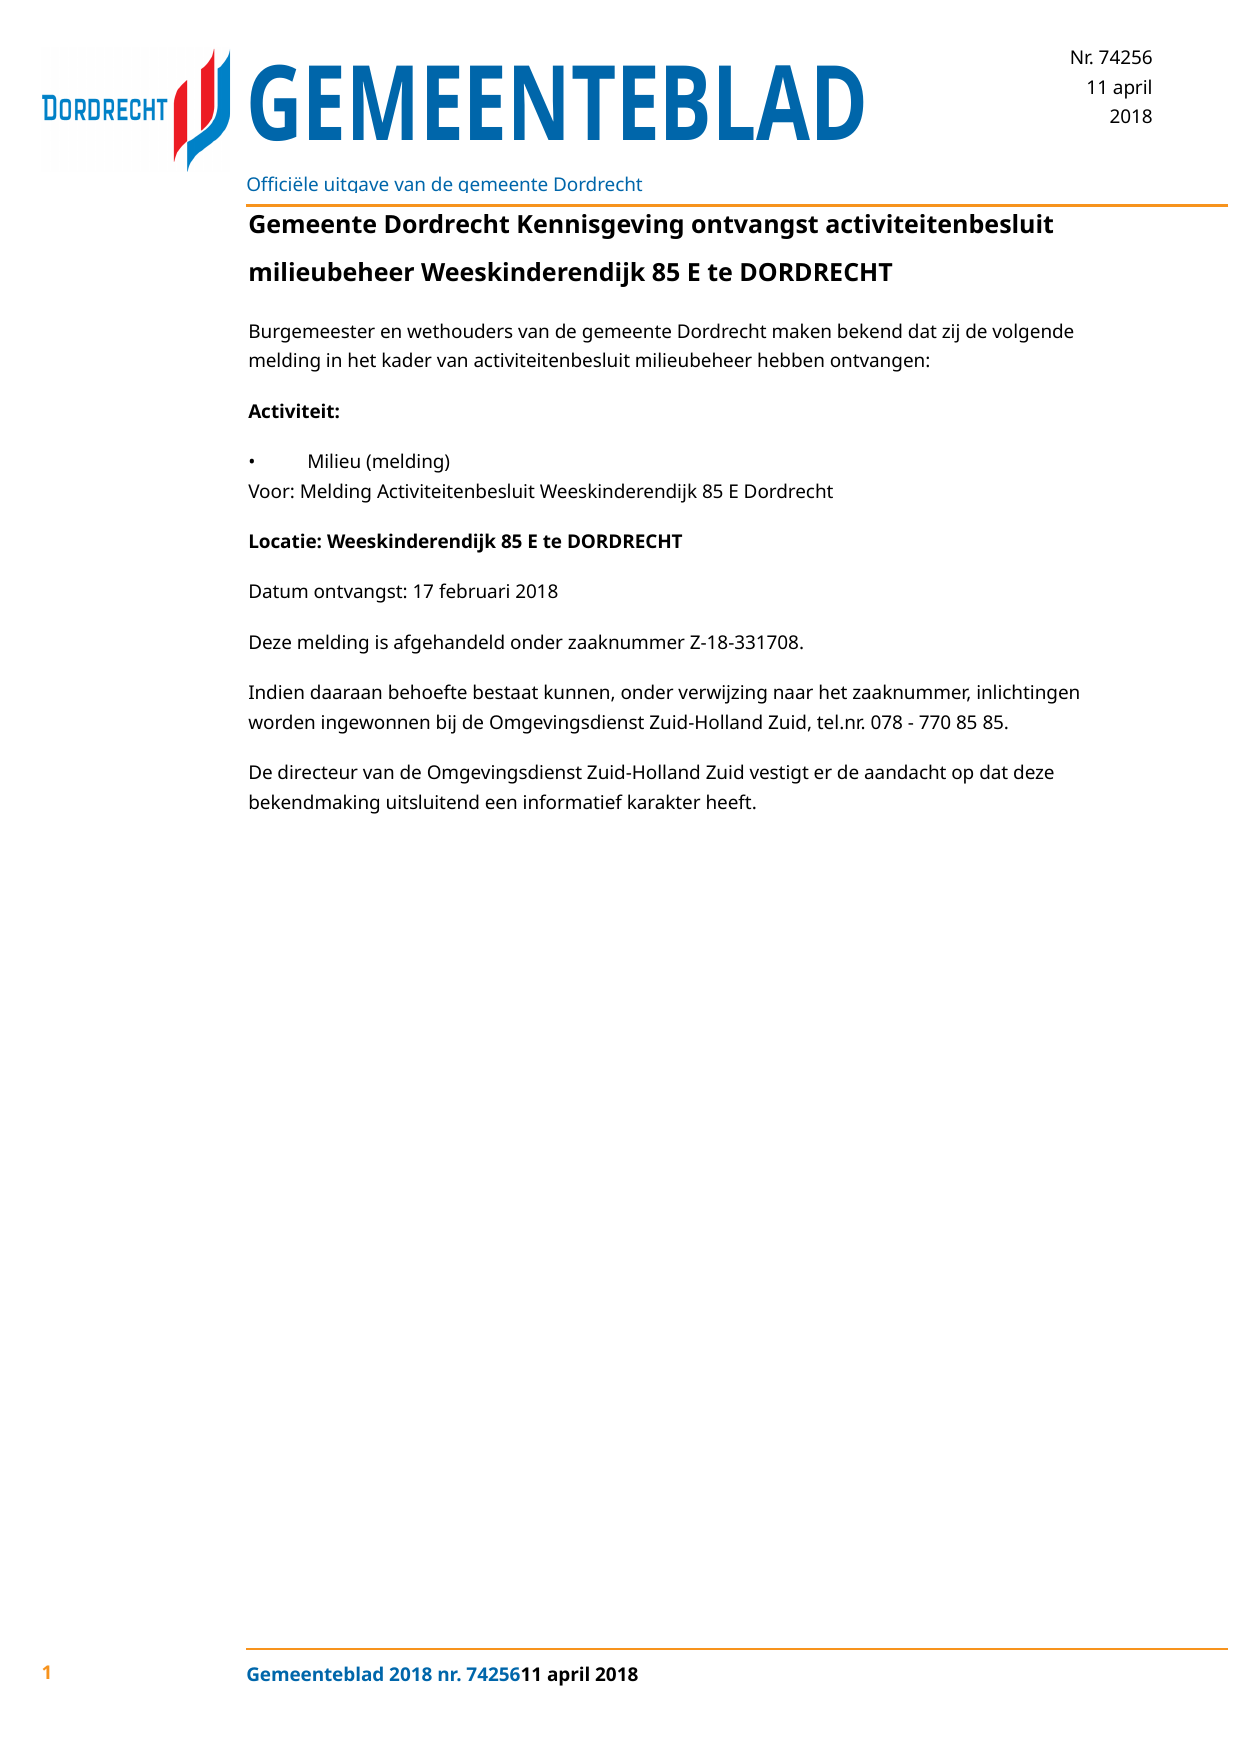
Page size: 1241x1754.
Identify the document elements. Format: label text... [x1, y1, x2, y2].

list Milieu (melding) [248, 448, 1152, 474]
text Indien daaraan behoefte bestaat kunnen, onder verwijzing naar het zaaknummer, inlichtingen worden ingewonnen bij de Omgevingsdienst Zuid-Holland Zuid, tel.nr. 078 - 770 85 85. [248, 679, 1152, 735]
text Burgemeester en wethouders van de gemeente Dordrecht maken bekend dat zij de volgende melding in het kader van activiteitenbesluit milieubeheer hebben ontvangen: [248, 318, 1152, 373]
text Datum ontvangst: 17 februari 2018 [248, 579, 1152, 604]
text De directeur van de Omgevingsdienst Zuid-Holland Zuid vestigt er de aandacht op dat deze bekendmaking uitsluitend een informatief karakter heeft. [248, 759, 1152, 815]
text Locatie: Weeskinderendijk 85 E te DORDRECHT [248, 528, 1152, 554]
text Activiteit: [248, 398, 1152, 424]
text Voor: Melding Activiteitenbesluit Weeskinderendijk 85 E Dordrecht [248, 478, 1152, 504]
text Deze melding is afgehandeld onder zaaknummer Z-18-331708. [248, 629, 1152, 655]
text Gemeente Dordrecht Kennisgeving ontvangst activiteitenbesluit milieubeheer Weeskinderendijk 85 E te DORDRECHT [248, 207, 1152, 288]
picture [41, 47, 231, 172]
